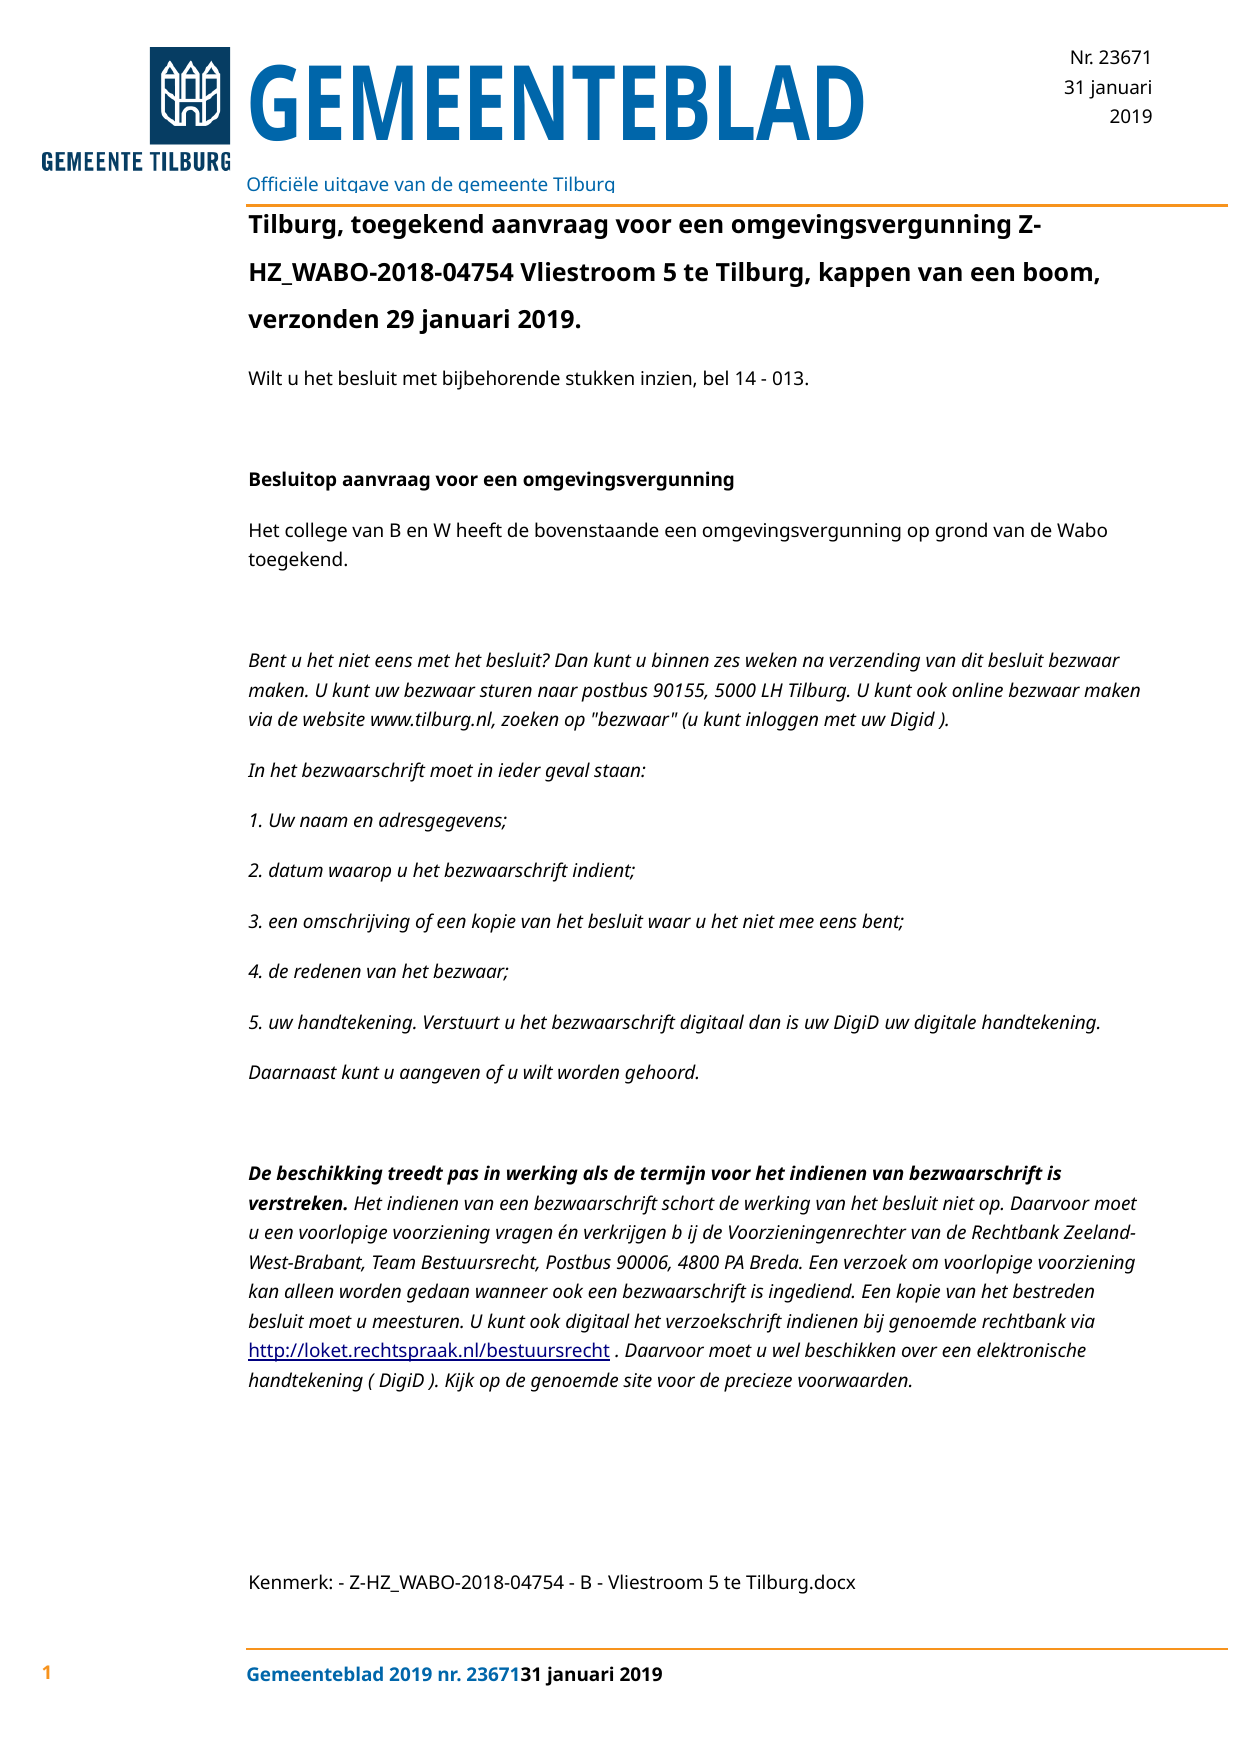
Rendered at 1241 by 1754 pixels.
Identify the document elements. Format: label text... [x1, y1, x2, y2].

text 2. datum waarop u het bezwaarschrift indient; [248, 858, 1152, 883]
text Daarnaast kunt u aangeven of u wilt worden gehoord. [248, 1059, 1152, 1085]
text Wilt u het besluit met bijbehorende stukken inzien, bel 14 - 013. [248, 366, 1152, 391]
text 5. uw handtekening. Verstuurt u het bezwaarschrift digitaal dan is uw DigiD uw digitale handtekening. [248, 1009, 1152, 1034]
text De beschikking treedt pas in werking als de termijn voor het indienen van bezwaarschrift is verstreken. Het indienen van een bezwaarschrift schort de werking van het besluit niet op. Daarvoor moet u een voorlopige voorziening vragen én verkrijgen b ij de Voorzieningenrechter van de Rechtbank Zeeland-West-Brabant, Team Bestuursrecht, Postbus 90006, 4800 PA Breda. Een verzoek om voorlopige voorziening kan alleen worden gedaan wanneer ook een bezwaarschrift is ingediend. Een kopie van het bestreden besluit moet u meesturen. U kunt ook digitaal het verzoekschrift indienen bij genoemde rechtbank via http://loket.rechtspraak.nl/bestuursrecht . Daarvoor moet u wel beschikken over een elektronische handtekening ( DigiD ). Kijk op de genoemde site voor de precieze voorwaarden. [248, 1160, 1152, 1393]
text Kenmerk: - Z-HZ_WABO-2018-04754 - B - Vliestroom 5 te Tilburg.docx [248, 1569, 1152, 1594]
text 4. de redenen van het bezwaar; [248, 958, 1152, 984]
text Besluitop aanvraag voor een omgevingsvergunning [248, 466, 1152, 492]
text 3. een omschrijving of een kopie van het besluit waar u het niet mee eens bent; [248, 908, 1152, 934]
text Tilburg, toegekend aanvraag voor een omgevingsvergunning Z-HZ_WABO-2018-04754 Vliestroom 5 te Tilburg, kappen van een boom, verzonden 29 januari 2019. [248, 207, 1152, 336]
text In het bezwaarschrift moet in ieder geval staan: [248, 757, 1152, 782]
text Bent u het niet eens met het besluit? Dan kunt u binnen zes weken na verzending van dit besluit bezwaar maken. U kunt uw bezwaar sturen naar postbus 90155, 5000 LH Tilburg. U kunt ook online bezwaar maken via de website www.tilburg.nl, zoeken op "bezwaar" (u kunt inloggen met uw Digid ). [248, 647, 1152, 732]
picture [41, 47, 231, 172]
text 1. Uw naam en adresgegevens; [248, 807, 1152, 833]
text Het college van B en W heeft de bovenstaande een omgevingsvergunning op grond van de Wabo toegekend. [248, 517, 1152, 572]
